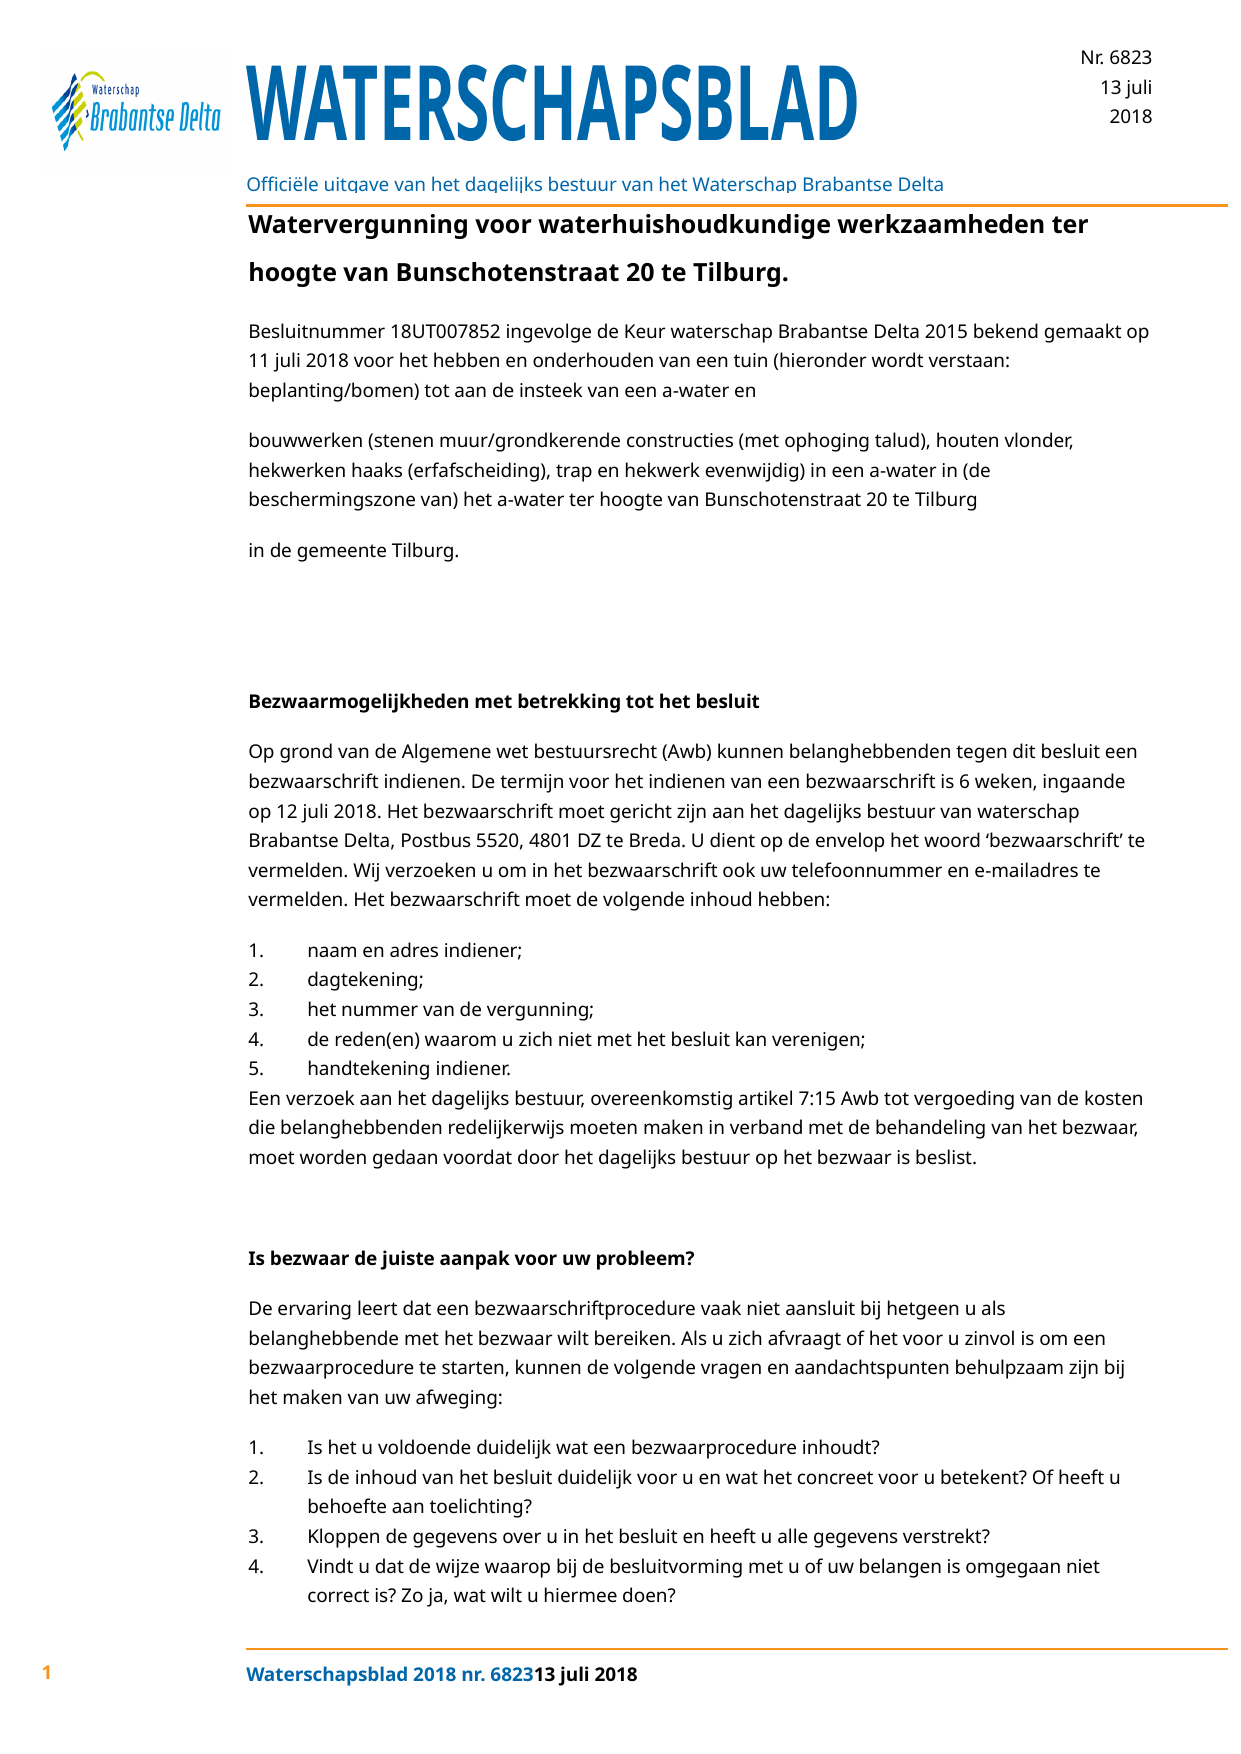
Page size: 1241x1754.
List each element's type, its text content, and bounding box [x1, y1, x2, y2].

list handtekening indiener. [248, 1055, 1152, 1081]
list het nummer van de vergunning; [248, 996, 1152, 1022]
list dagtekening; [248, 967, 1152, 992]
text Op grond van de Algemene wet bestuursrecht (Awb) kunnen belanghebbenden tegen dit besluit een bezwaarschrift indienen. De termijn voor het indienen van een bezwaarschrift is 6 weken, ingaande op 12 juli 2018. Het bezwaarschrift moet gericht zijn aan het dagelijks bestuur van waterschap Brabantse Delta, Postbus 5520, 4801 DZ te Breda. U dient op de envelop het woord ‘bezwaarschrift’ te vermelden. Wij verzoeken u om in het bezwaarschrift ook uw telefoonnummer en e‑mailadres te vermelden. Het bezwaarschrift moet de volgende inhoud hebben: [248, 739, 1152, 912]
text Watervergunning voor waterhuishoudkundige werkzaamheden ter hoogte van Bunschotenstraat 20 te Tilburg. [248, 207, 1152, 288]
list Kloppen de gegevens over u in het besluit en heeft u alle gegevens verstrekt? [248, 1523, 1152, 1549]
text Een verzoek aan het dagelijks bestuur, overeenkomstig artikel 7:15 Awb tot vergoeding van de kosten die belanghebbenden redelijkerwijs moeten maken in verband met de behandeling van het bezwaar, moet worden gedaan voordat door het dagelijks bestuur op het bezwaar is beslist. [248, 1085, 1152, 1170]
picture [41, 47, 231, 172]
list de reden(en) waarom u zich niet met het besluit kan verenigen; [248, 1026, 1152, 1052]
text De ervaring leert dat een bezwaarschriftprocedure vaak niet aansluit bij hetgeen u als belanghebbende met het bezwaar wilt bereiken. Als u zich afvraagt of het voor u zinvol is om een bezwaarprocedure te starten, kunnen de volgende vragen en aandachtspunten behulpzaam zijn bij het maken van uw afweging: [248, 1295, 1152, 1410]
text bouwwerken (stenen muur/grondkerende constructies (met ophoging talud), houten vlonder, hekwerken haaks (erfafscheiding), trap en hekwerk evenwijdig) in een a-water in (de beschermingszone van) het a-water ter hoogte van Bunschotenstraat 20 te Tilburg [248, 427, 1152, 512]
text Besluitnummer 18UT007852 ingevolge de Keur waterschap Brabantse Delta 2015 bekend gemaakt op 11 juli 2018 voor het hebben en onderhouden van een tuin (hieronder wordt verstaan: beplanting/bomen) tot aan de insteek van een a-water en [248, 318, 1152, 403]
text Is bezwaar de juiste aanpak voor uw probleem? [248, 1245, 1152, 1271]
text Bezwaarmogelijkheden met betrekking tot het besluit [248, 688, 1152, 714]
list Is de inhoud van het besluit duidelijk voor u en wat het concreet voor u betekent? Of heeft u behoefte aan toelichting? [248, 1464, 1152, 1519]
list naam en adres indiener; [248, 937, 1152, 963]
list Is het u voldoende duidelijk wat een bezwaarprocedure inhoudt? [248, 1434, 1152, 1460]
list Vindt u dat de wijze waarop bij de besluitvorming met u of uw belangen is omgegaan niet correct is? Zo ja, wat wilt u hiermee doen? [248, 1553, 1152, 1608]
text in de gemeente Tilburg. [248, 537, 1152, 563]
